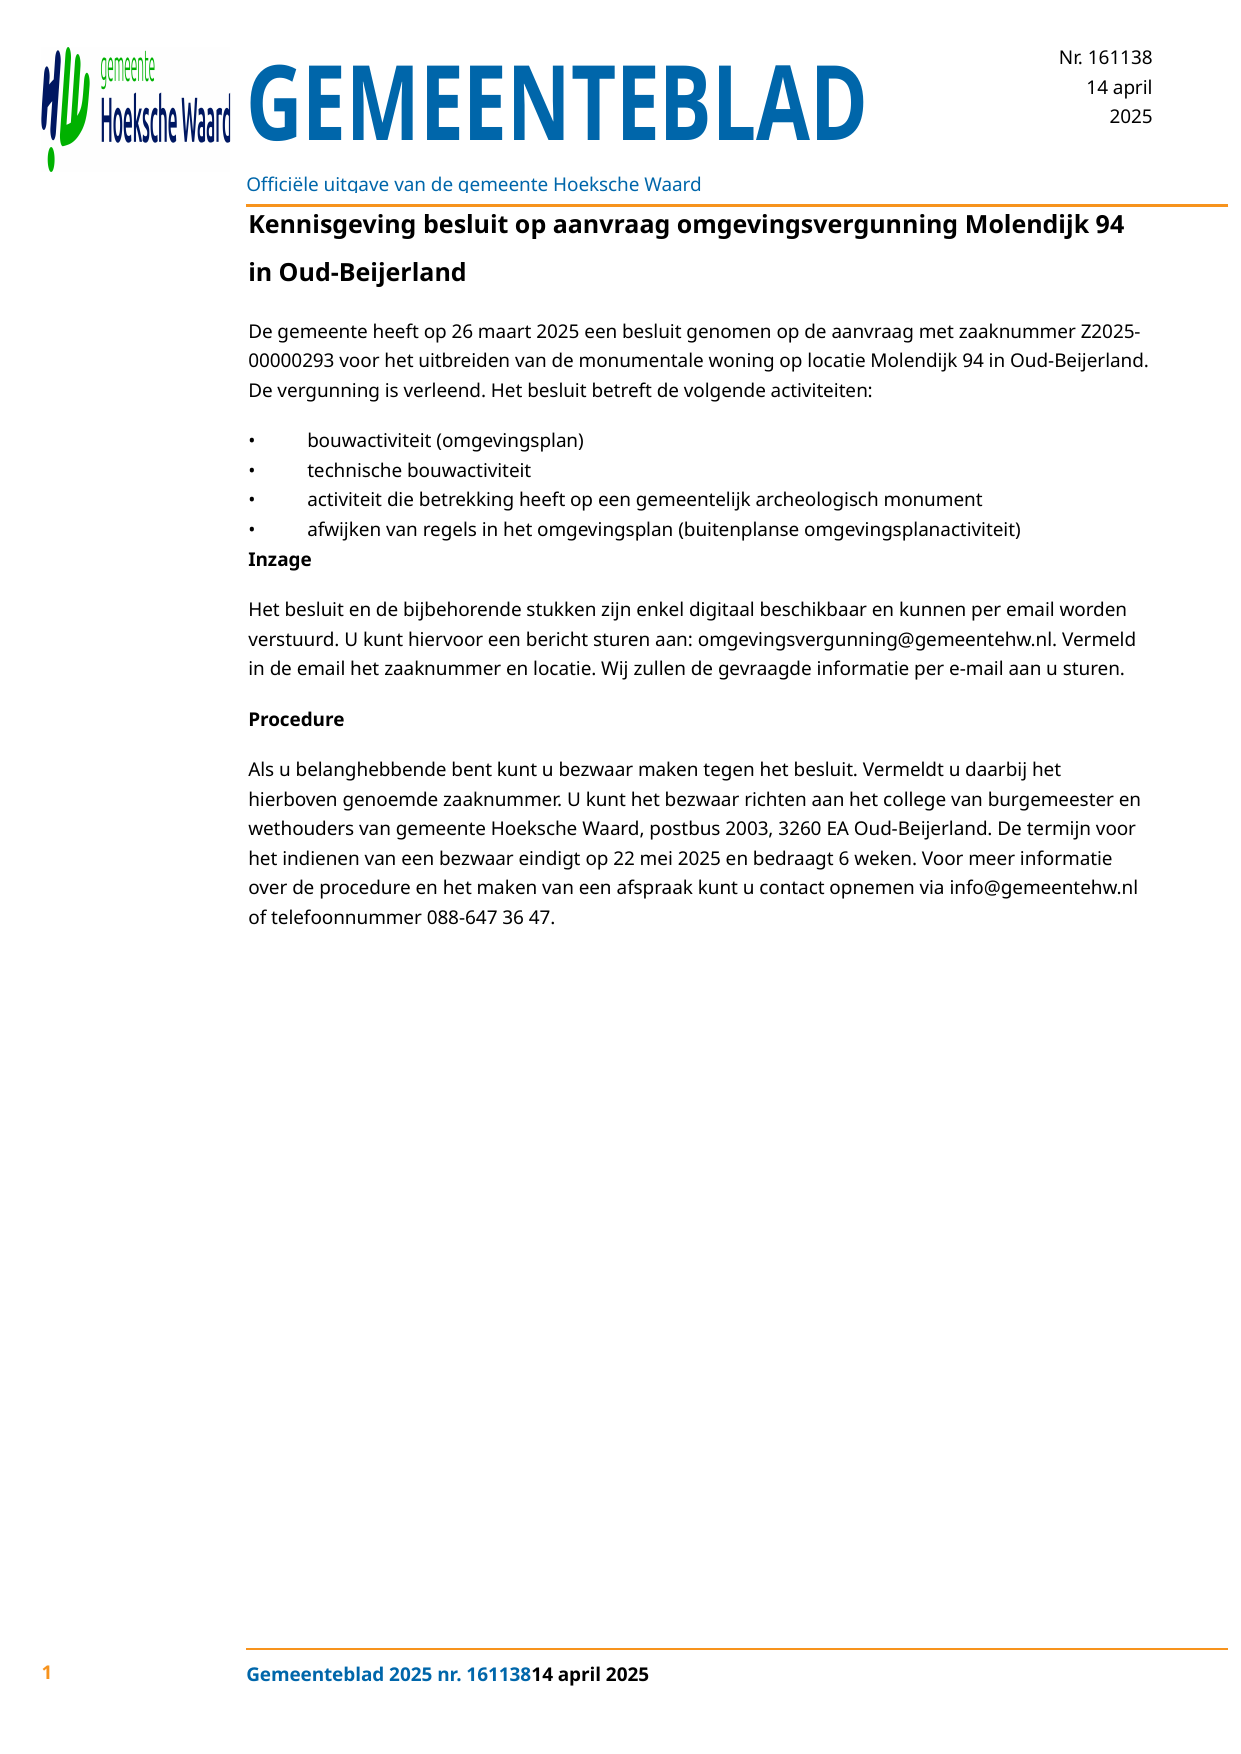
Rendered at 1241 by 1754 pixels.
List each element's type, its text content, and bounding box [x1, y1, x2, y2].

text De gemeente heeft op 26 maart 2025 een besluit genomen op de aanvraag met zaaknummer Z2025-00000293 voor het uitbreiden van de monumentale woning op locatie Molendijk 94 in Oud-Beijerland. De vergunning is verleend. Het besluit betreft de volgende activiteiten: [248, 318, 1152, 403]
text Het besluit en de bijbehorende stukken zijn enkel digitaal beschikbaar en kunnen per email worden verstuurd. U kunt hiervoor een bericht sturen aan: omgevingsvergunning@gemeentehw.nl. Vermeld in de email het zaaknummer en locatie. Wij zullen de gevraagde informatie per e-mail aan u sturen. [248, 596, 1152, 681]
text Procedure [248, 706, 1152, 732]
picture [41, 47, 231, 172]
text Kennisgeving besluit op aanvraag omgevingsvergunning Molendijk 94 in Oud-Beijerland [248, 207, 1152, 288]
list afwijken van regels in het omgevingsplan (buitenplanse omgevingsplanactiviteit) [248, 516, 1152, 542]
text Inzage [248, 546, 1152, 572]
list technische bouwactiviteit [248, 457, 1152, 483]
list activiteit die betrekking heeft op een gemeentelijk archeologisch monument [248, 487, 1152, 512]
text Als u belanghebbende bent kunt u bezwaar maken tegen het besluit. Vermeldt u daarbij het hierboven genoemde zaaknummer. U kunt het bezwaar richten aan het college van burgemeester en wethouders van gemeente Hoeksche Waard, postbus 2003, 3260 EA Oud-Beijerland. De termijn voor het indienen van een bezwaar eindigt op 22 mei 2025 en bedraagt 6 weken. Voor meer informatie over de procedure en het maken van een afspraak kunt u contact opnemen via info@gemeentehw.nl of telefoonnummer 088-647 36 47. [248, 756, 1152, 930]
list bouwactiviteit (omgevingsplan) [248, 427, 1152, 453]
